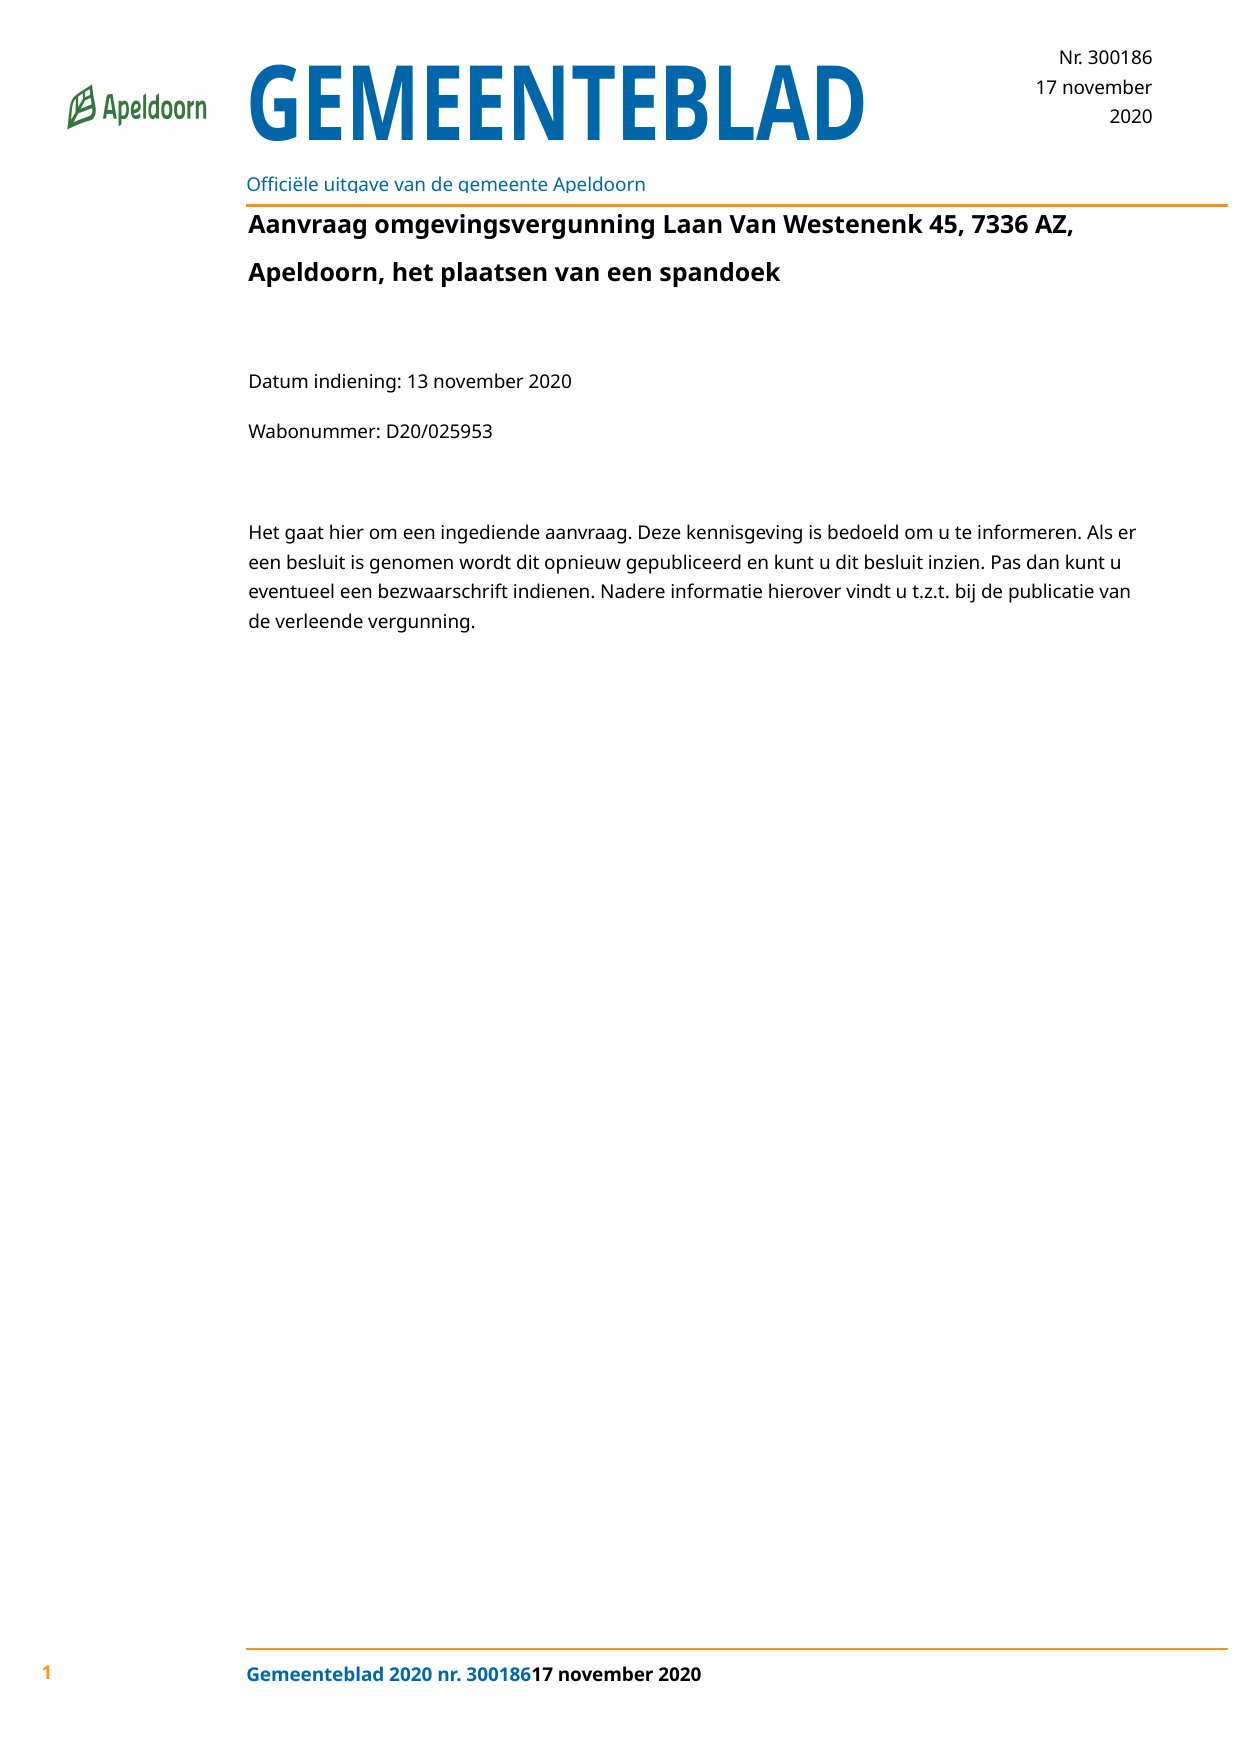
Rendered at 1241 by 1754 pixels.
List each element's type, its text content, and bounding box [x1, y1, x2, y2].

text Wabonummer: D20/025953 [248, 419, 1152, 444]
picture [41, 47, 231, 172]
text Datum indiening: 13 november 2020 [248, 368, 1152, 394]
text Het gaat hier om een ingediende aanvraag. Deze kennisgeving is bedoeld om u te informeren. Als er een besluit is genomen wordt dit opnieuw gepubliceerd en kunt u dit besluit inzien. Pas dan kunt u eventueel een bezwaarschrift indienen. Nadere informatie hierover vindt u t.z.t. bij de publicatie van de verleende vergunning. [248, 519, 1152, 634]
text Aanvraag omgevingsvergunning Laan Van Westenenk 45, 7336 AZ, Apeldoorn, het plaatsen van een spandoek [248, 207, 1152, 288]
